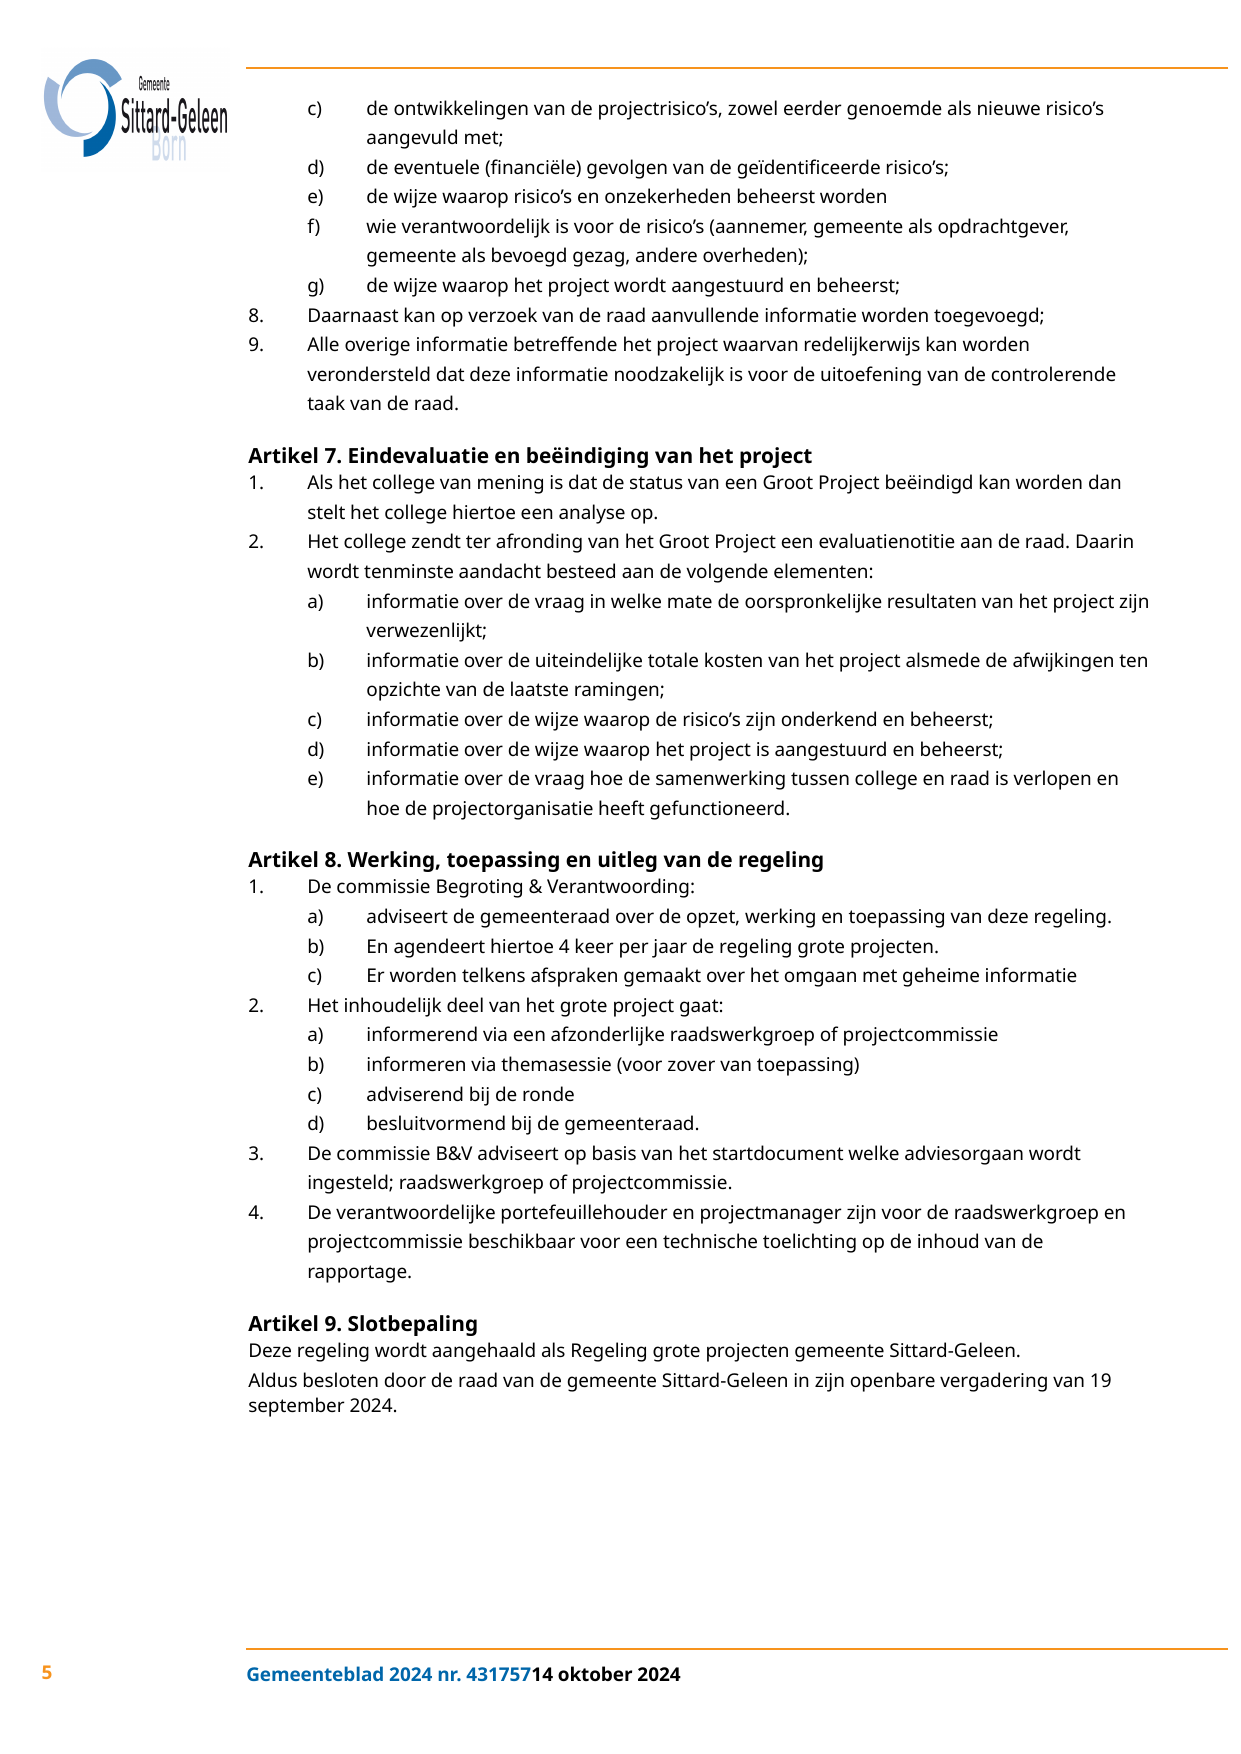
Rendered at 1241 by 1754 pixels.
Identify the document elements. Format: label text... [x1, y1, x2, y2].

list informatie over de uiteindelijke totale kosten van het project alsmede de afwijkingen ten opzichte van de laatste ramingen; [307, 647, 1152, 702]
list de ontwikkelingen van de projectrisico’s, zowel eerder genoemde als nieuwe risico’s aangevuld met; [307, 95, 1152, 150]
list de eventuele (financiële) gevolgen van de geïdentificeerde risico’s; [307, 154, 1152, 180]
list De commissie Begroting & Verantwoording: [248, 874, 1152, 899]
list wie verantwoordelijk is voor de risico’s (aannemer, gemeente als opdrachtgever, gemeente als bevoegd gezag, andere overheden); [307, 213, 1152, 268]
list Alle overige informatie betreffende het project waarvan redelijkerwijs kan worden verondersteld dat deze informatie noodzakelijk is voor de uitoefening van de controlerende taak van de raad. [248, 331, 1152, 416]
list informatie over de vraag in welke mate de oorspronkelijke resultaten van het project zijn verwezenlijkt; [307, 588, 1152, 643]
list Het college zendt ter afronding van het Groot Project een evaluatienotitie aan de raad. Daarin wordt tenminste aandacht besteed aan de volgende elementen: [248, 529, 1152, 584]
list De verantwoordelijke portefeuillehouder en projectmanager zijn voor de raadswerkgroep en projectcommissie beschikbaar voor een technische toelichting op de inhoud van de rapportage. [248, 1199, 1152, 1284]
text Deze regeling wordt aangehaald als Regeling grote projecten gemeente Sittard-Geleen. [248, 1337, 1152, 1363]
list informerend via een afzonderlijke raadswerkgroep of projectcommissie [307, 1022, 1152, 1047]
text Artikel 7. Eindevaluatie en beëindiging van het project [248, 441, 1152, 469]
list Daarnaast kan op verzoek van de raad aanvullende informatie worden toegevoegd; [248, 302, 1152, 328]
list Het inhoudelijk deel van het grote project gaat: [248, 992, 1152, 1018]
list adviserend bij de ronde [307, 1081, 1152, 1107]
list informatie over de wijze waarop de risico’s zijn onderkend en beheerst; [307, 706, 1152, 732]
list besluitvormend bij de gemeenteraad. [307, 1110, 1152, 1136]
picture [41, 47, 231, 172]
text Artikel 8. Werking, toepassing en uitleg van de regeling [248, 845, 1152, 874]
list Er worden telkens afspraken gemaakt over het omgaan met geheime informatie [307, 962, 1152, 988]
list De commissie B&V adviseert op basis van het startdocument welke adviesorgaan wordt ingesteld; raadswerkgroep of projectcommissie. [248, 1140, 1152, 1195]
list informatie over de vraag hoe de samenwerking tussen college en raad is verlopen en hoe de projectorganisatie heeft gefunctioneerd. [307, 765, 1152, 821]
list informeren via themasessie (voor zover van toepassing) [307, 1051, 1152, 1077]
list de wijze waarop het project wordt aangestuurd en beheerst; [307, 272, 1152, 298]
list de wijze waarop risico’s en onzekerheden beheerst worden [307, 183, 1152, 209]
text Aldus besloten door de raad van de gemeente Sittard-Geleen in zijn openbare vergadering van 19 september 2024. [248, 1367, 1152, 1418]
list En agendeert hiertoe 4 keer per jaar de regeling grote projecten. [307, 933, 1152, 959]
text Artikel 9. Slotbepaling [248, 1309, 1152, 1337]
list Als het college van mening is dat de status van een Groot Project beëindigd kan worden dan stelt het college hiertoe een analyse op. [248, 469, 1152, 525]
list informatie over de wijze waarop het project is aangestuurd en beheerst; [307, 736, 1152, 761]
list adviseert de gemeenteraad over de opzet, werking en toepassing van deze regeling. [307, 903, 1152, 929]
